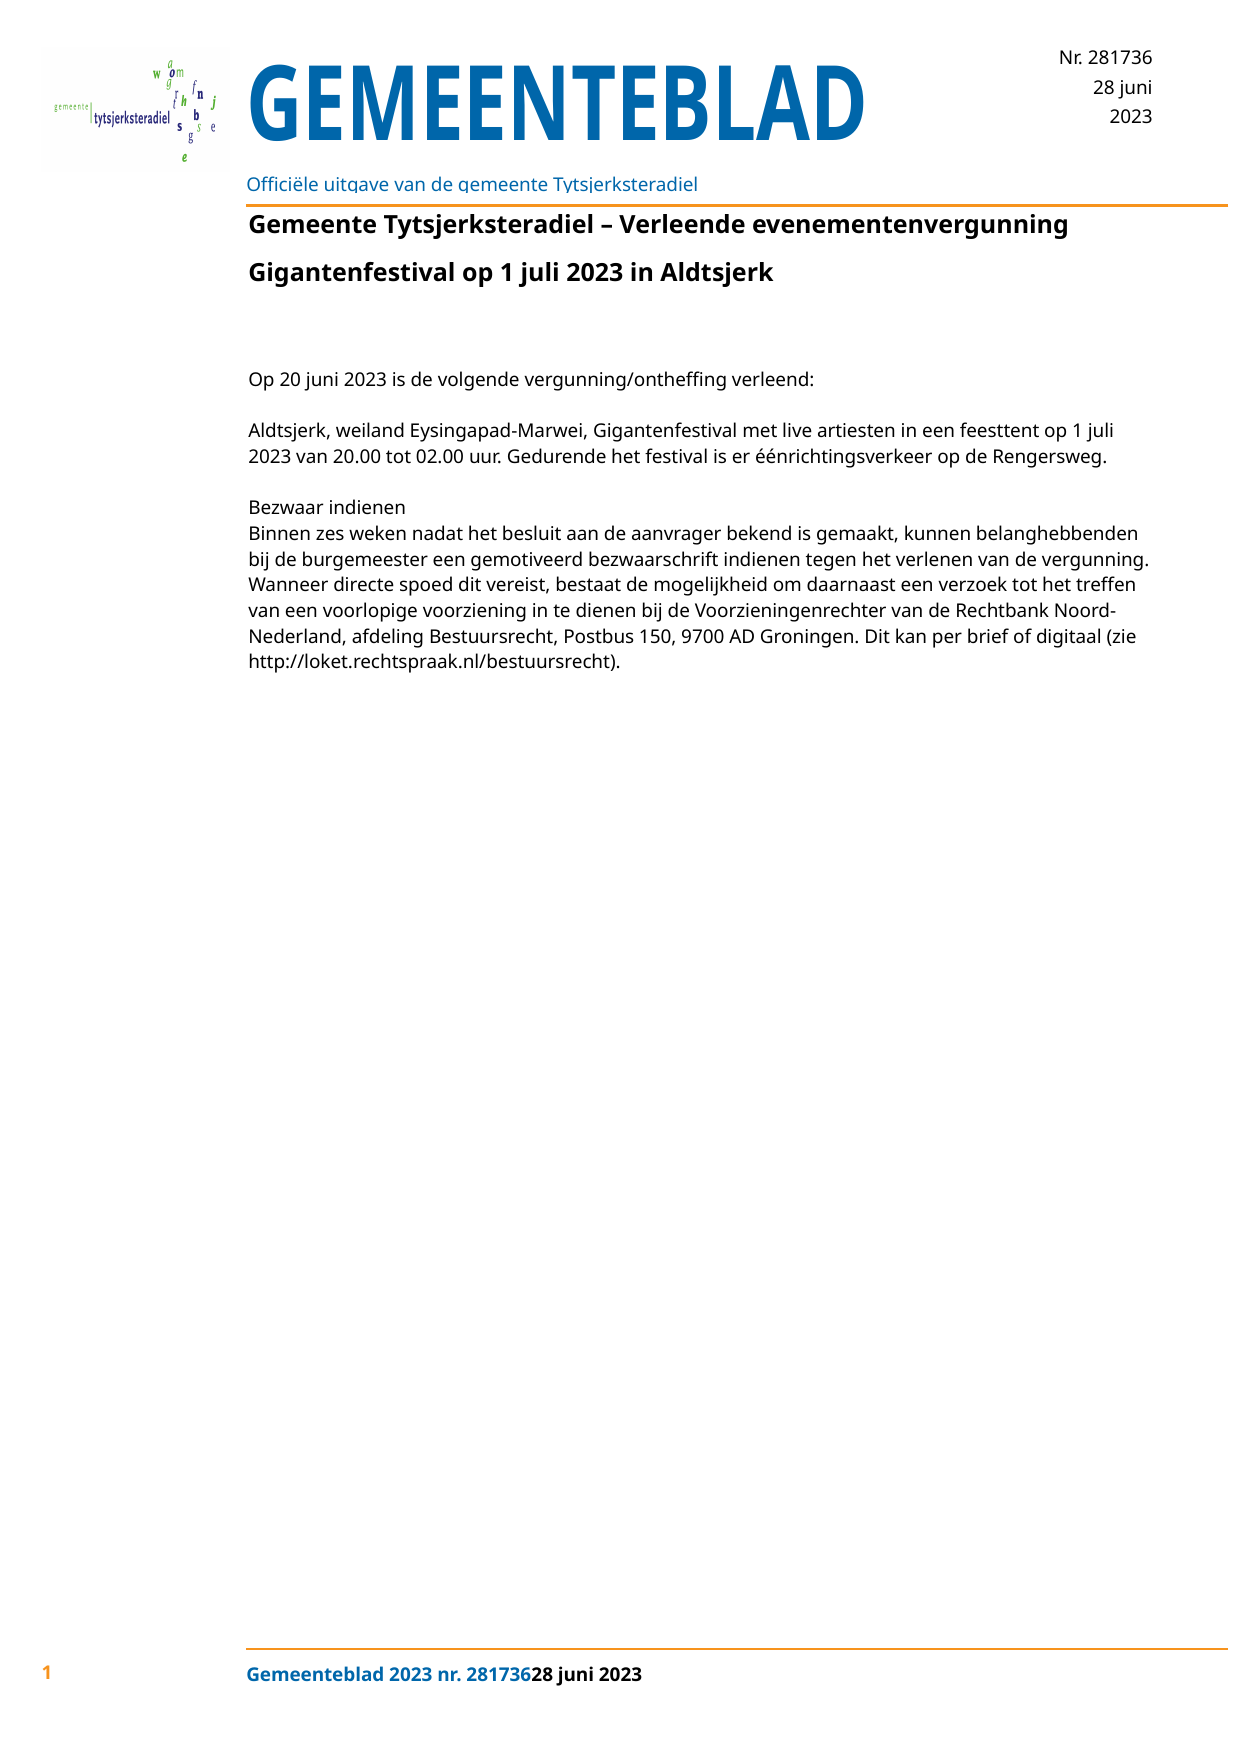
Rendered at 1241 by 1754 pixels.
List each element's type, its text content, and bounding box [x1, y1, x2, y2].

text Gemeente Tytsjerksteradiel – Verleende evenementenvergunning Gigantenfestival op 1 juli 2023 in Aldtsjerk [248, 207, 1152, 288]
text Bezwaar indienen [248, 494, 1152, 520]
text Aldtsjerk, weiland Eysingapad-Marwei, Gigantenfestival met live artiesten in een feesttent op 1 juli 2023 van 20.00 tot 02.00 uur. Gedurende het festival is er éénrichtingsverkeer op de Rengersweg. [248, 417, 1152, 469]
text Op 20 juni 2023 is de volgende vergunning/ontheffing verleend: [248, 366, 1152, 391]
picture [41, 47, 231, 172]
text Binnen zes weken nadat het besluit aan de aanvrager bekend is gemaakt, kunnen belanghebbenden bij de burgemeester een gemotiveerd bezwaarschrift indienen tegen het verlenen van de vergunning. Wanneer directe spoed dit vereist, bestaat de mogelijkheid om daarnaast een verzoek tot het treffen van een voorlopige voorziening in te dienen bij de Voorzieningenrechter van de Rechtbank Noord-Nederland, afdeling Bestuursrecht, Postbus 150, 9700 AD Groningen. Dit kan per brief of digitaal (zie http://loket.rechtspraak.nl/bestuursrecht). [248, 520, 1152, 674]
